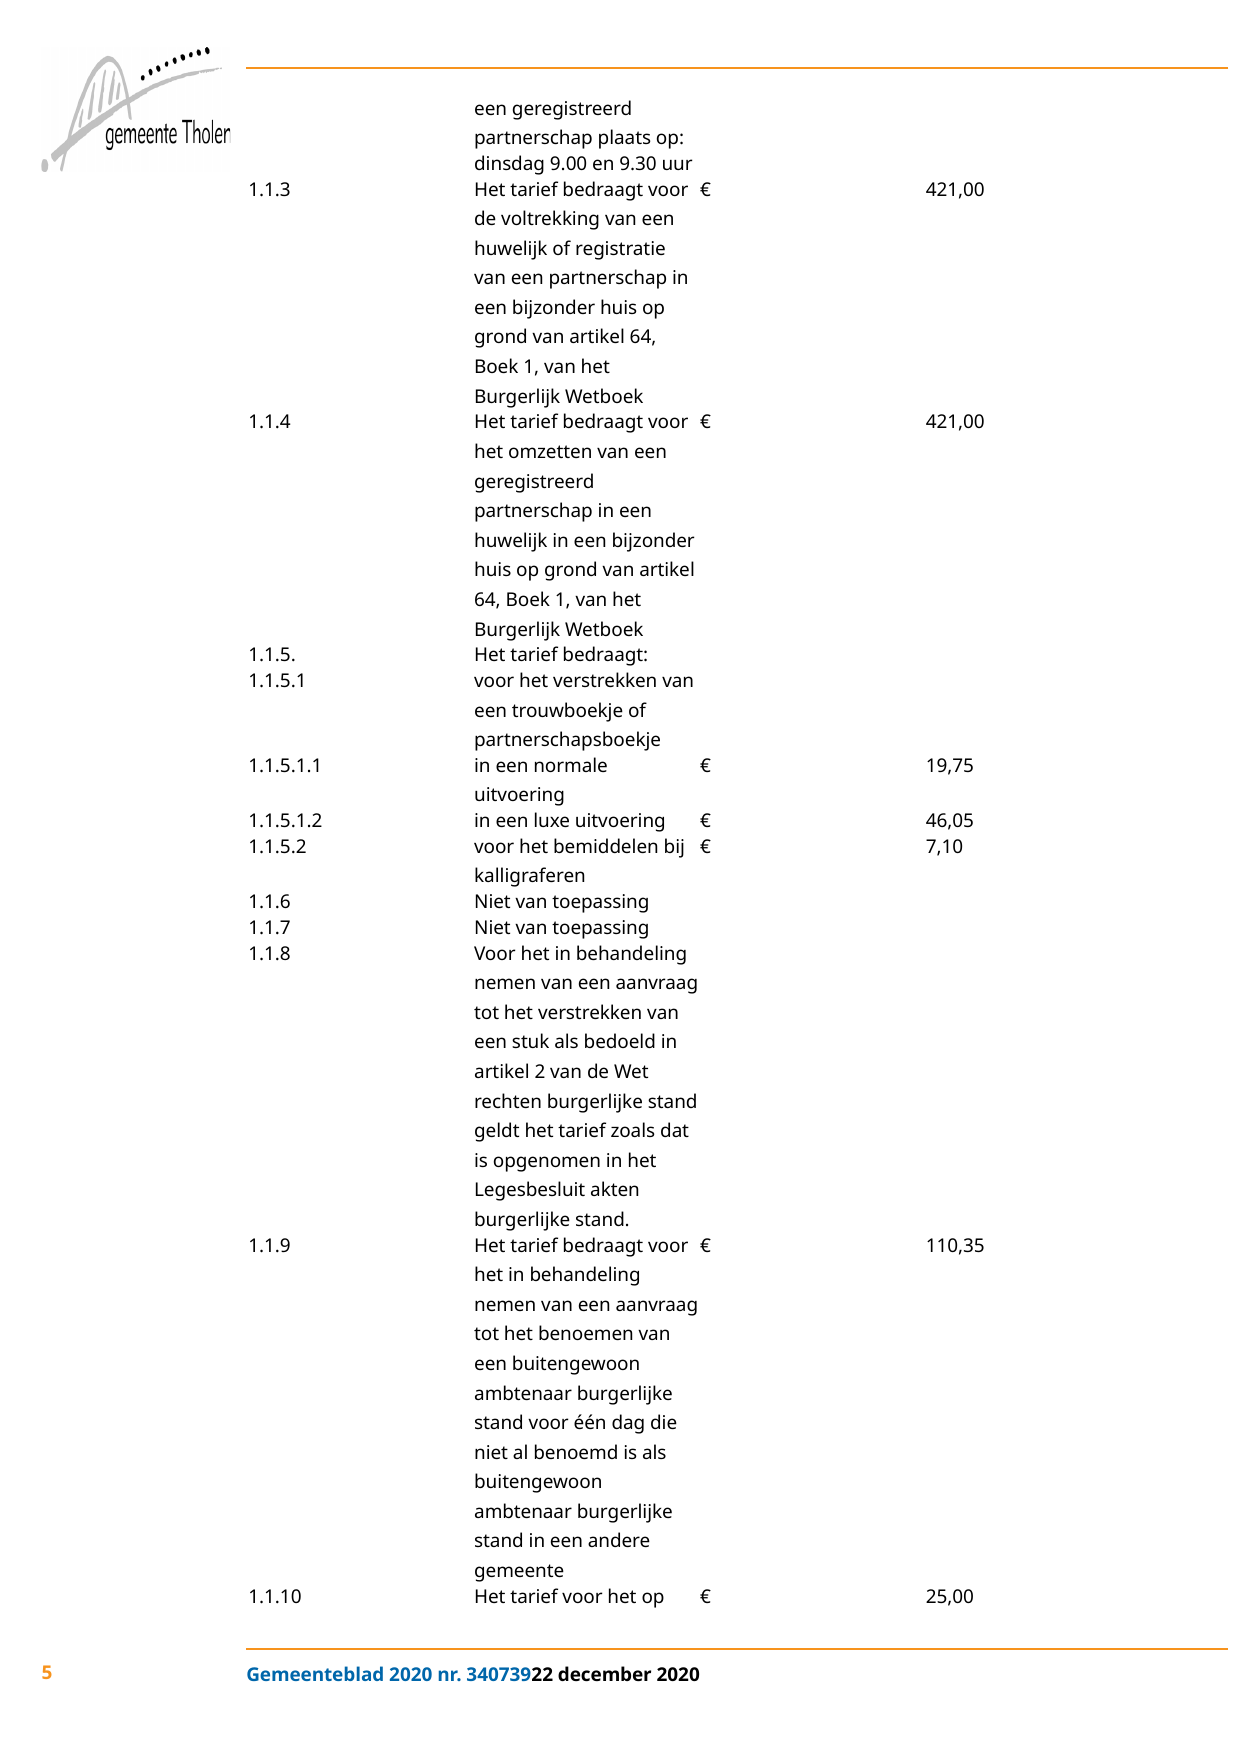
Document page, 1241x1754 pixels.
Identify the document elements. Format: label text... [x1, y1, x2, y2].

table_cell [700, 95, 926, 150]
table_cell € [700, 808, 926, 833]
table_cell 1.1.5. [248, 641, 474, 667]
table_cell [926, 940, 1152, 1232]
table_cell € [700, 176, 926, 409]
table_cell [926, 914, 1152, 940]
table_cell [926, 150, 1152, 176]
table_cell € [700, 752, 926, 807]
table_cell 421,00 [926, 176, 1152, 409]
table_cell een geregistreerd partnerschap plaats op: [474, 95, 700, 150]
table_cell 1.1.6 [248, 889, 474, 914]
table_cell [700, 150, 926, 176]
table_cell 1.1.5.1.1 [248, 752, 474, 807]
table_cell Het tarief bedraagt voor het in behandeling nemen van een aanvraag tot het benoemen van een buitengewoon ambtenaar burgerlijke stand voor één dag die niet al benoemd is als buitengewoon ambtenaar burgerlijke stand in een andere gemeente [474, 1232, 700, 1583]
table_cell 1.1.5.2 [248, 833, 474, 888]
table_cell [248, 150, 474, 176]
table_cell € [700, 1583, 926, 1609]
table_cell Niet van toepassing [474, 889, 700, 914]
table_cell [926, 889, 1152, 914]
table_cell 25,00 [926, 1583, 1152, 1609]
table_cell 1.1.5.1 [248, 667, 474, 752]
table_cell 1.1.7 [248, 914, 474, 940]
table_cell Het tarief bedraagt: [474, 641, 700, 667]
table_cell 19,75 [926, 752, 1152, 807]
table_cell 1.1.9 [248, 1232, 474, 1583]
table_cell [700, 940, 926, 1232]
table_cell 7,10 [926, 833, 1152, 888]
table_cell 1.1.5.1.2 [248, 808, 474, 833]
table_cell [926, 95, 1152, 150]
table_cell [700, 889, 926, 914]
table_cell € [700, 833, 926, 888]
table_cell 46,05 [926, 808, 1152, 833]
table_cell voor het bemiddelen bij kalligraferen [474, 833, 700, 888]
table_cell Voor het in behandeling nemen van een aanvraag tot het verstrekken van een stuk als bedoeld in artikel 2 van de Wet rechten burgerlijke stand geldt het tarief zoals dat is opgenomen in het Legesbesluit akten burgerlijke stand. [474, 940, 700, 1232]
table_cell [700, 641, 926, 667]
table_cell in een luxe uitvoering [474, 808, 700, 833]
table_cell [926, 667, 1152, 752]
table_cell [248, 95, 474, 150]
table_cell voor het verstrekken van een trouwboekje of partnerschapsboekje [474, 667, 700, 752]
table_cell in een normale uitvoering [474, 752, 700, 807]
table_cell 1.1.8 [248, 940, 474, 1232]
table_cell Het tarief bedraagt voor het omzetten van een geregistreerd partnerschap in een huwelijk in een bijzonder huis op grond van artikel 64, Boek 1, van het Burgerlijk Wetboek [474, 409, 700, 641]
table_cell Niet van toepassing [474, 914, 700, 940]
table_cell [700, 667, 926, 752]
table_cell 110,35 [926, 1232, 1152, 1583]
table_cell 1.1.3 [248, 176, 474, 409]
table_cell € [700, 1232, 926, 1583]
picture [41, 47, 231, 172]
table_cell 1.1.10 [248, 1583, 474, 1609]
table_cell dinsdag 9.00 en 9.30 uur [474, 150, 700, 176]
table_cell [700, 914, 926, 940]
table_cell [926, 641, 1152, 667]
table_cell 1.1.4 [248, 409, 474, 641]
table_cell 421,00 [926, 409, 1152, 641]
table_cell Het tarief voor het op [474, 1583, 700, 1609]
table_cell Het tarief bedraagt voor de voltrekking van een huwelijk of registratie van een partnerschap in een bijzonder huis op grond van artikel 64, Boek 1, van het Burgerlijk Wetboek [474, 176, 700, 409]
table_cell € [700, 409, 926, 641]
